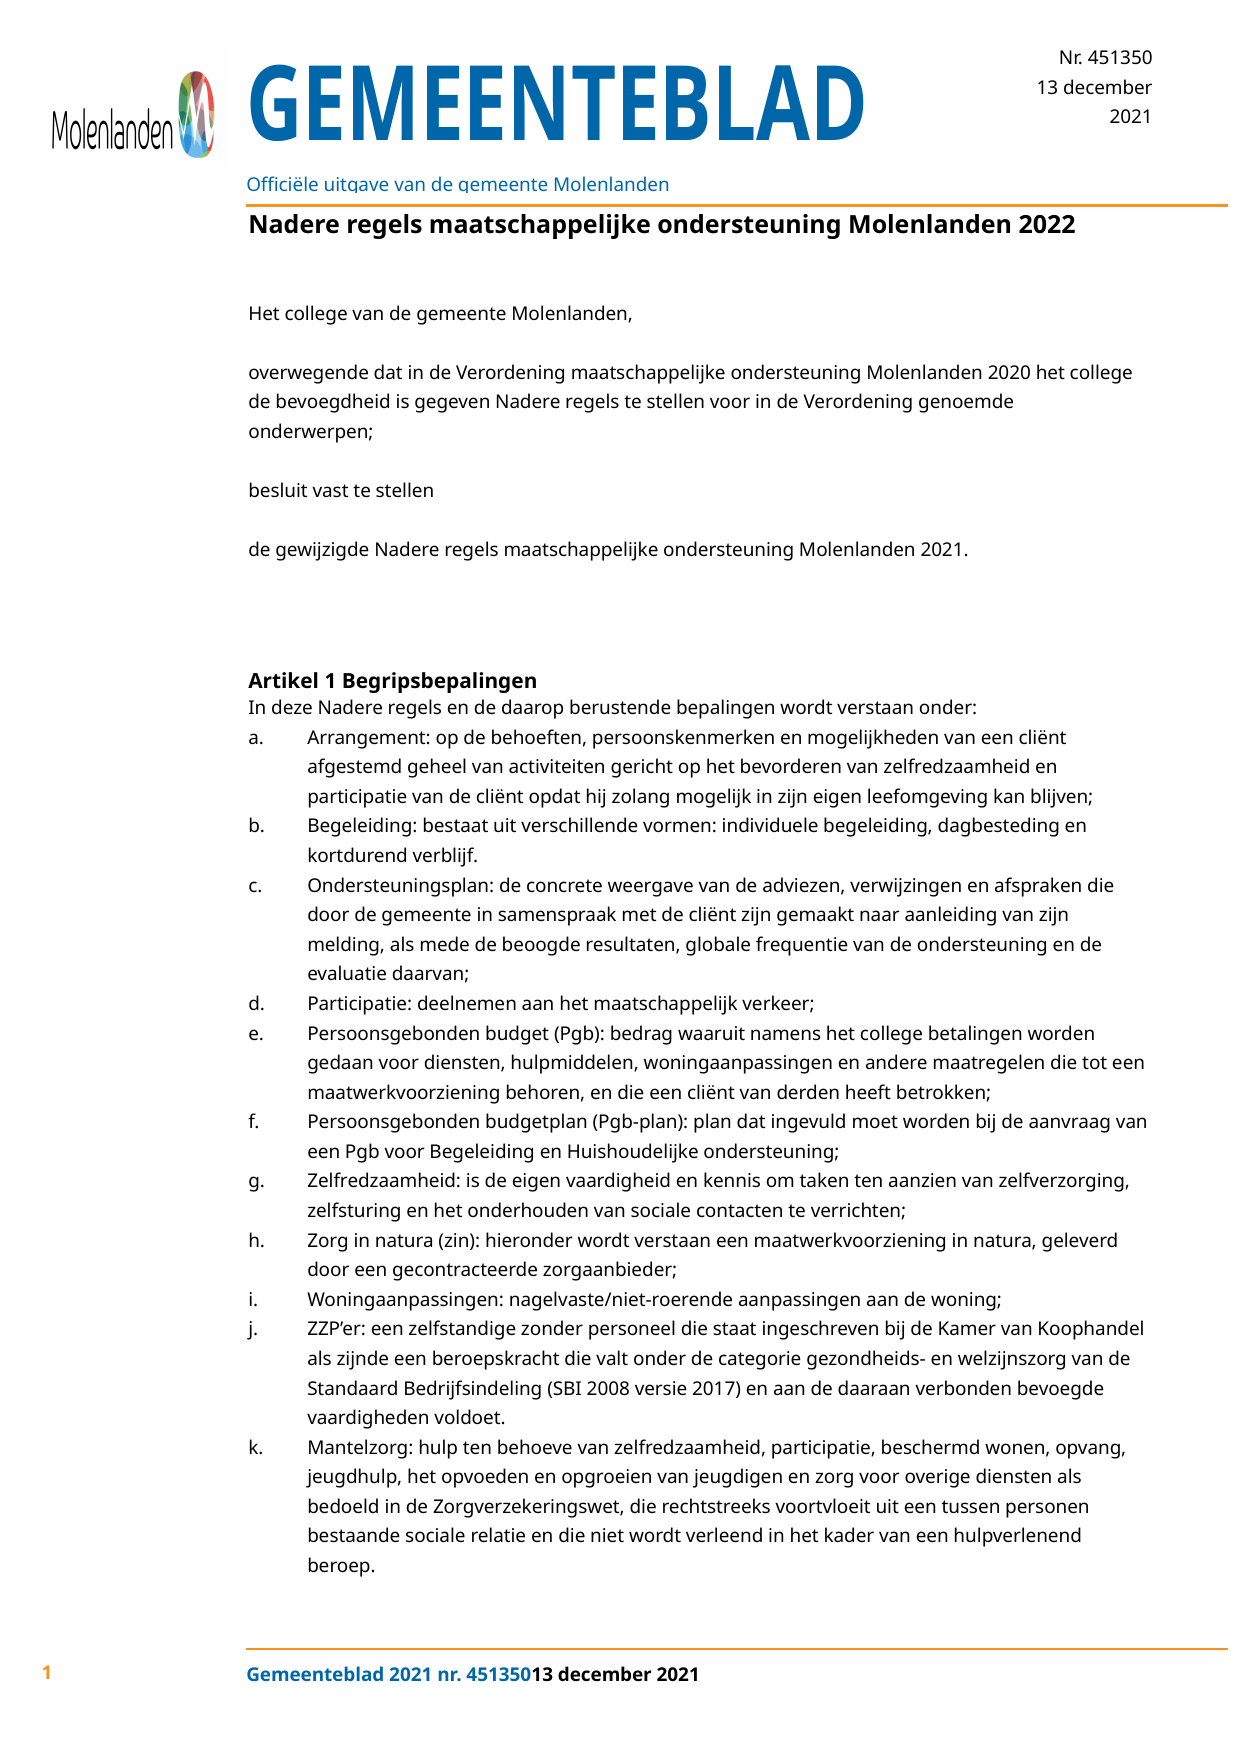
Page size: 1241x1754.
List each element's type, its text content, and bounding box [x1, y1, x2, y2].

list ZZP’er: een zelfstandige zonder personeel die staat ingeschreven bij de Kamer van Koophandel als zijnde een beroepskracht die valt onder de categorie gezondheids- en welzijnszorg van de Standaard Bedrijfsindeling (SBI 2008 versie 2017) en aan de daaraan verbonden bevoegde vaardigheden voldoet. [248, 1316, 1152, 1430]
list Zorg in natura (zin): hieronder wordt verstaan een maatwerkvoorziening in natura, geleverd door een gecontracteerde zorgaanbieder; [248, 1227, 1152, 1282]
list Participatie: deelnemen aan het maatschappelijk verkeer; [248, 990, 1152, 1016]
list Zelfredzaamheid: is de eigen vaardigheid en kennis om taken ten aanzien van zelfverzorging, zelfsturing en het onderhouden van sociale contacten te verrichten; [248, 1168, 1152, 1223]
text besluit vast te stellen [248, 477, 1152, 503]
list Persoonsgebonden budgetplan (Pgb-plan): plan dat ingevuld moet worden bij de aanvraag van een Pgb voor Begeleiding en Huishoudelijke ondersteuning; [248, 1108, 1152, 1164]
list Ondersteuningsplan: de concrete weergave van de adviezen, verwijzingen en afspraken die door de gemeente in samenspraak met de cliënt zijn gemaakt naar aanleiding van zijn melding, als mede de beoogde resultaten, globale frequentie van de ondersteuning en de evaluatie daarvan; [248, 872, 1152, 986]
text de gewijzigde Nadere regels maatschappelijke ondersteuning Molenlanden 2021. [248, 537, 1152, 562]
list Persoonsgebonden budget (Pgb): bedrag waaruit namens het college betalingen worden gedaan voor diensten, hulpmiddelen, woningaanpassingen en andere maatregelen die tot een maatwerkvoorziening behoren, en die een cliënt van derden heeft betrokken; [248, 1020, 1152, 1104]
list Arrangement: op de behoeften, persoonskenmerken en mogelijkheden van een cliënt afgestemd geheel van activiteiten gericht op het bevorderen van zelfredzaamheid en participatie van de cliënt opdat hij zolang mogelijk in zijn eigen leefomgeving kan blijven; [248, 724, 1152, 809]
text Nadere regels maatschappelijke ondersteuning Molenlanden 2022 [248, 207, 1152, 241]
text Het college van de gemeente Molenlanden, [248, 300, 1152, 326]
text In deze Nadere regels en de daarop berustende bepalingen wordt verstaan onder: [248, 694, 1152, 720]
text Artikel 1 Begripsbepalingen [248, 666, 1152, 694]
list Woningaanpassingen: nagelvaste/niet-roerende aanpassingen aan de woning; [248, 1286, 1152, 1312]
picture [41, 47, 231, 172]
text overwegende dat in de Verordening maatschappelijke ondersteuning Molenlanden 2020 het college de bevoegdheid is gegeven Nadere regels te stellen voor in de Verordening genoemde onderwerpen; [248, 359, 1152, 444]
list Begeleiding: bestaat uit verschillende vormen: individuele begeleiding, dagbesteding en kortdurend verblijf. [248, 813, 1152, 868]
list Mantelzorg: hulp ten behoeve van zelfredzaamheid, participatie, beschermd wonen, opvang, jeugdhulp, het opvoeden en opgroeien van jeugdigen en zorg voor overige diensten als bedoeld in de Zorgverzekeringswet, die rechtstreeks voortvloeit uit een tussen personen bestaande sociale relatie en die niet wordt verleend in het kader van een hulpverlenend beroep. [248, 1434, 1152, 1578]
